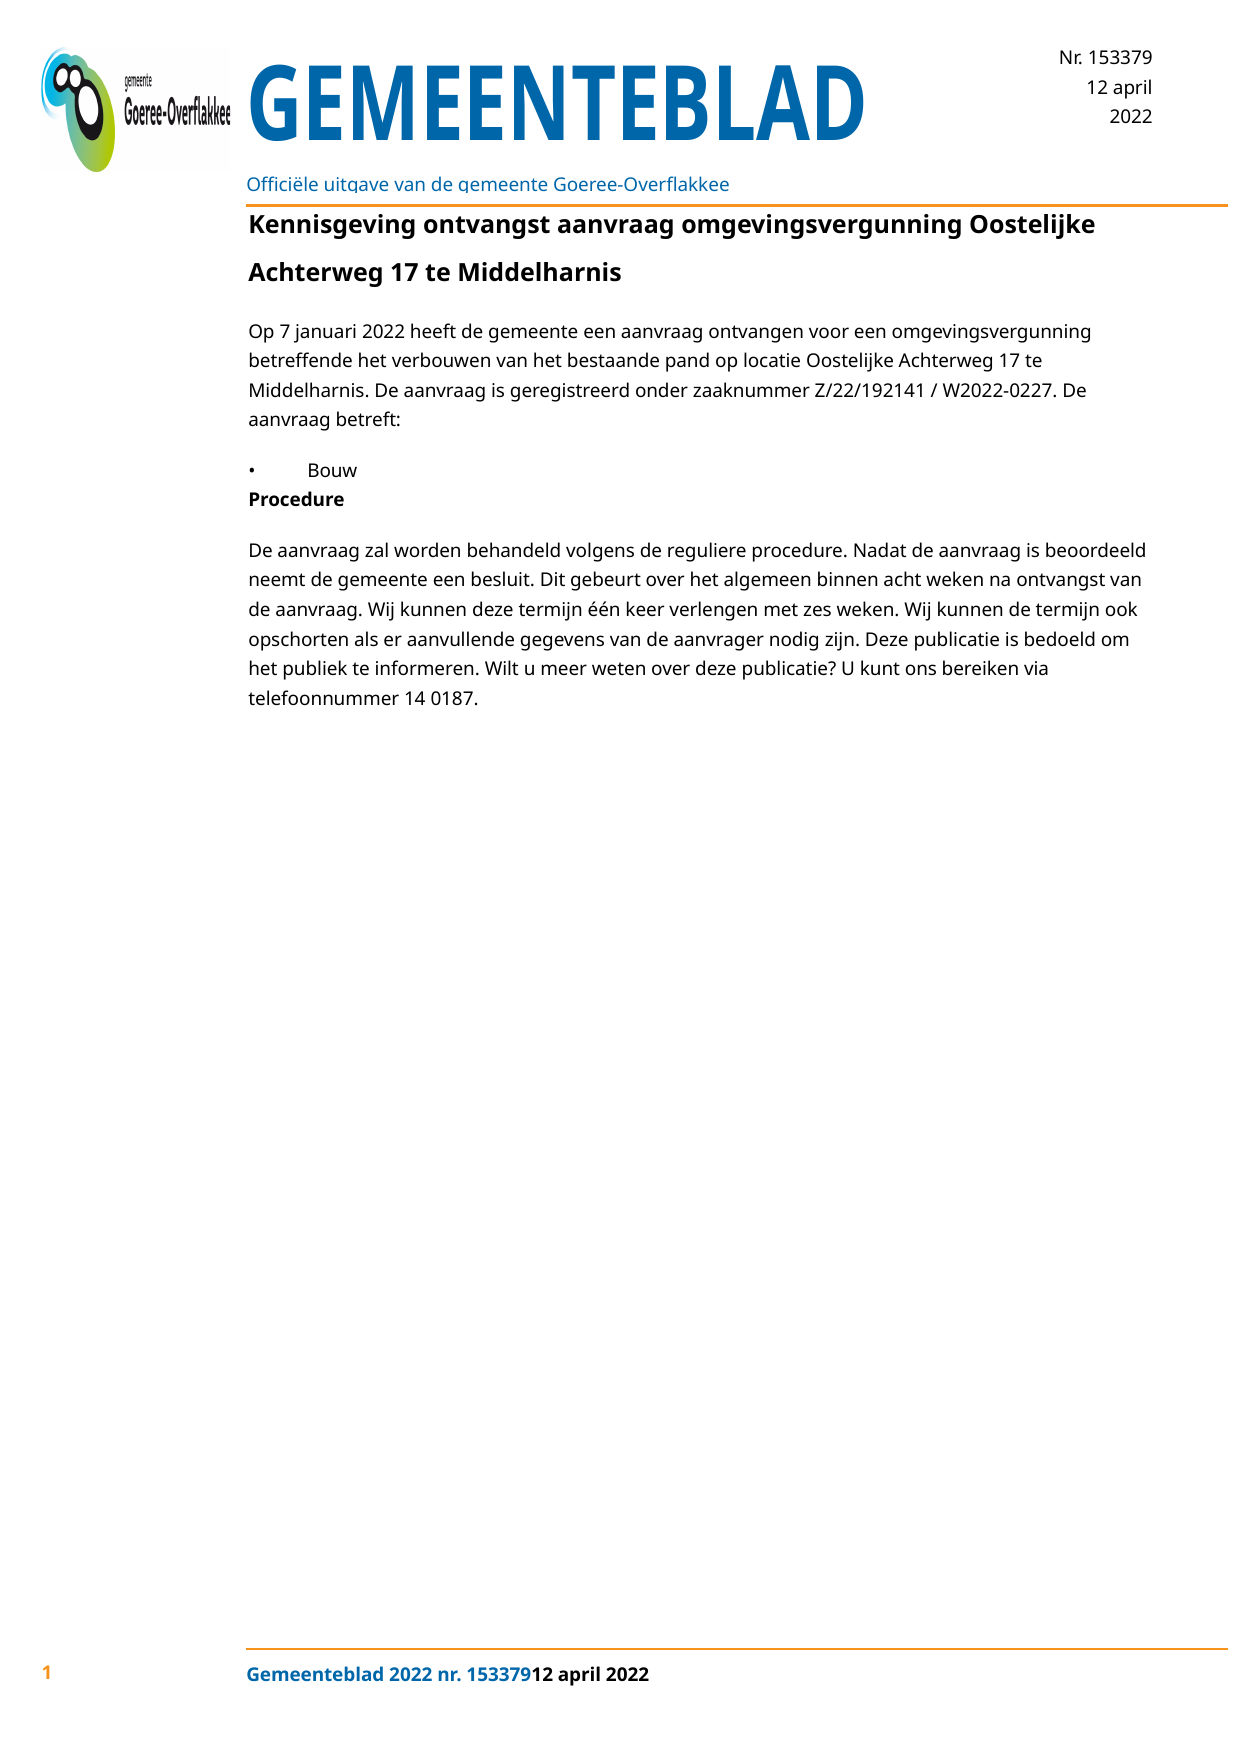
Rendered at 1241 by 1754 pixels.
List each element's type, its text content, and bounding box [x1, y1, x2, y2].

text Procedure [248, 487, 1152, 512]
picture [41, 47, 231, 172]
text De aanvraag zal worden behandeld volgens de reguliere procedure. Nadat de aanvraag is beoordeeld neemt de gemeente een besluit. Dit gebeurt over het algemeen binnen acht weken na ontvangst van de aanvraag. Wij kunnen deze termijn één keer verlengen met zes weken. Wij kunnen de termijn ook opschorten als er aanvullende gegevens van de aanvrager nodig zijn. Deze publicatie is bedoeld om het publiek te informeren. Wilt u meer weten over deze publicatie? U kunt ons bereiken via telefoonnummer 14 0187. [248, 537, 1152, 711]
text Op 7 januari 2022 heeft de gemeente een aanvraag ontvangen voor een omgevingsvergunning betreffende het verbouwen van het bestaande pand op locatie Oostelijke Achterweg 17 te Middelharnis. De aanvraag is geregistreerd onder zaaknummer Z/22/192141 / W2022-0227. De aanvraag betreft: [248, 318, 1152, 432]
list Bouw [248, 457, 1152, 483]
text Kennisgeving ontvangst aanvraag omgevingsvergunning Oostelijke Achterweg 17 te Middelharnis [248, 207, 1152, 288]
